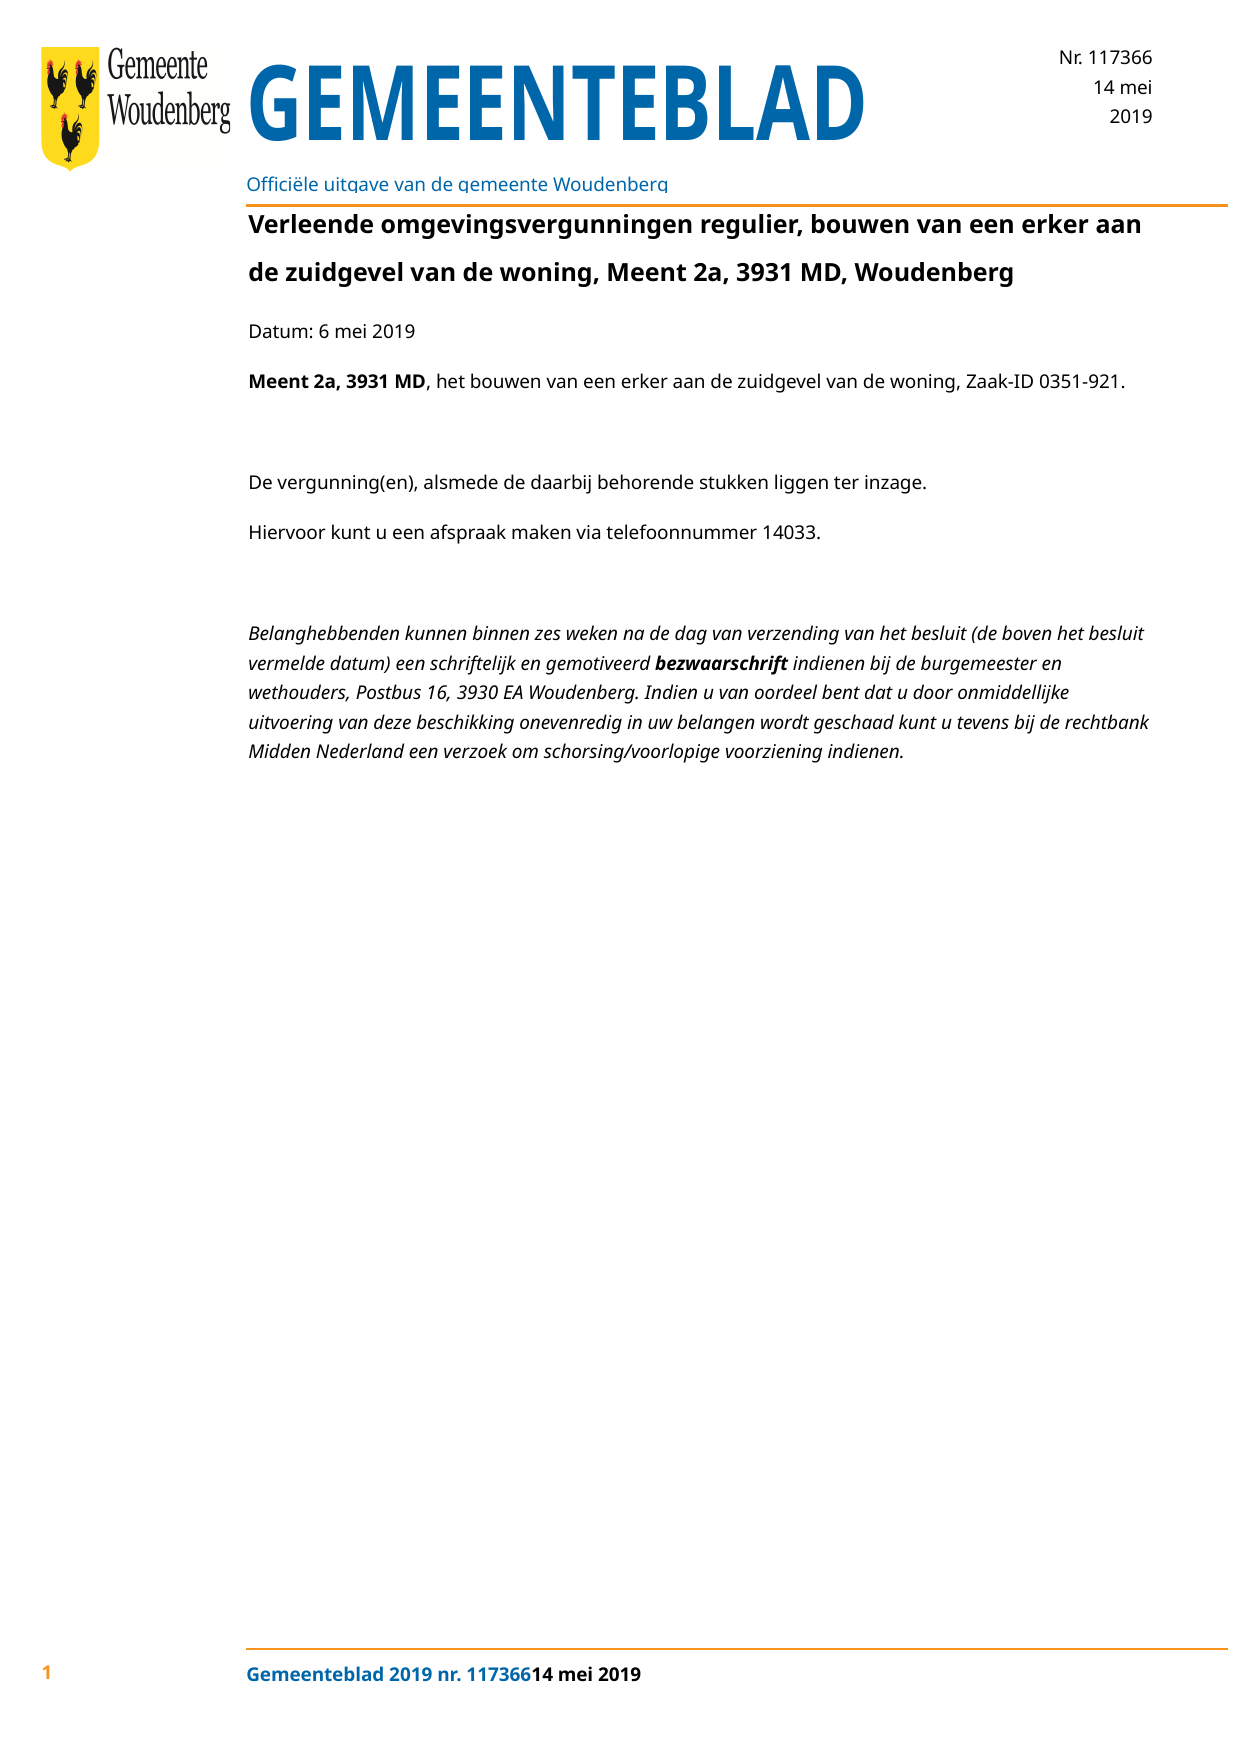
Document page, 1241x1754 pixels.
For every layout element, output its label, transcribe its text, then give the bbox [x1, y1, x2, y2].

text De vergunning(en), alsmede de daarbij behorende stukken liggen ter inzage. [248, 469, 1152, 495]
text Hiervoor kunt u een afspraak maken via telefoonnummer 14033. [248, 519, 1152, 545]
text Meent 2a, 3931 MD, het bouwen van een erker aan de zuidgevel van de woning, Zaak-ID 0351-921. [248, 368, 1152, 394]
text Belanghebbenden kunnen binnen zes weken na de dag van verzending van het besluit (de boven het besluit vermelde datum) een schriftelijk en gemotiveerd bezwaarschrift indienen bij de burgemeester en wethouders, Postbus 16, 3930 EA Woudenberg. Indien u van oordeel bent dat u door onmiddellijke uitvoering van deze beschikking onevenredig in uw belangen wordt geschaad kunt u tevens bij de rechtbank Midden Nederland een verzoek om schorsing/voorlopige voorziening indienen. [248, 620, 1152, 764]
picture [41, 47, 231, 172]
text Verleende omgevingsvergunningen regulier, bouwen van een erker aan de zuidgevel van de woning, Meent 2a, 3931 MD, Woudenberg [248, 207, 1152, 288]
text Datum: 6 mei 2019 [248, 318, 1152, 344]
